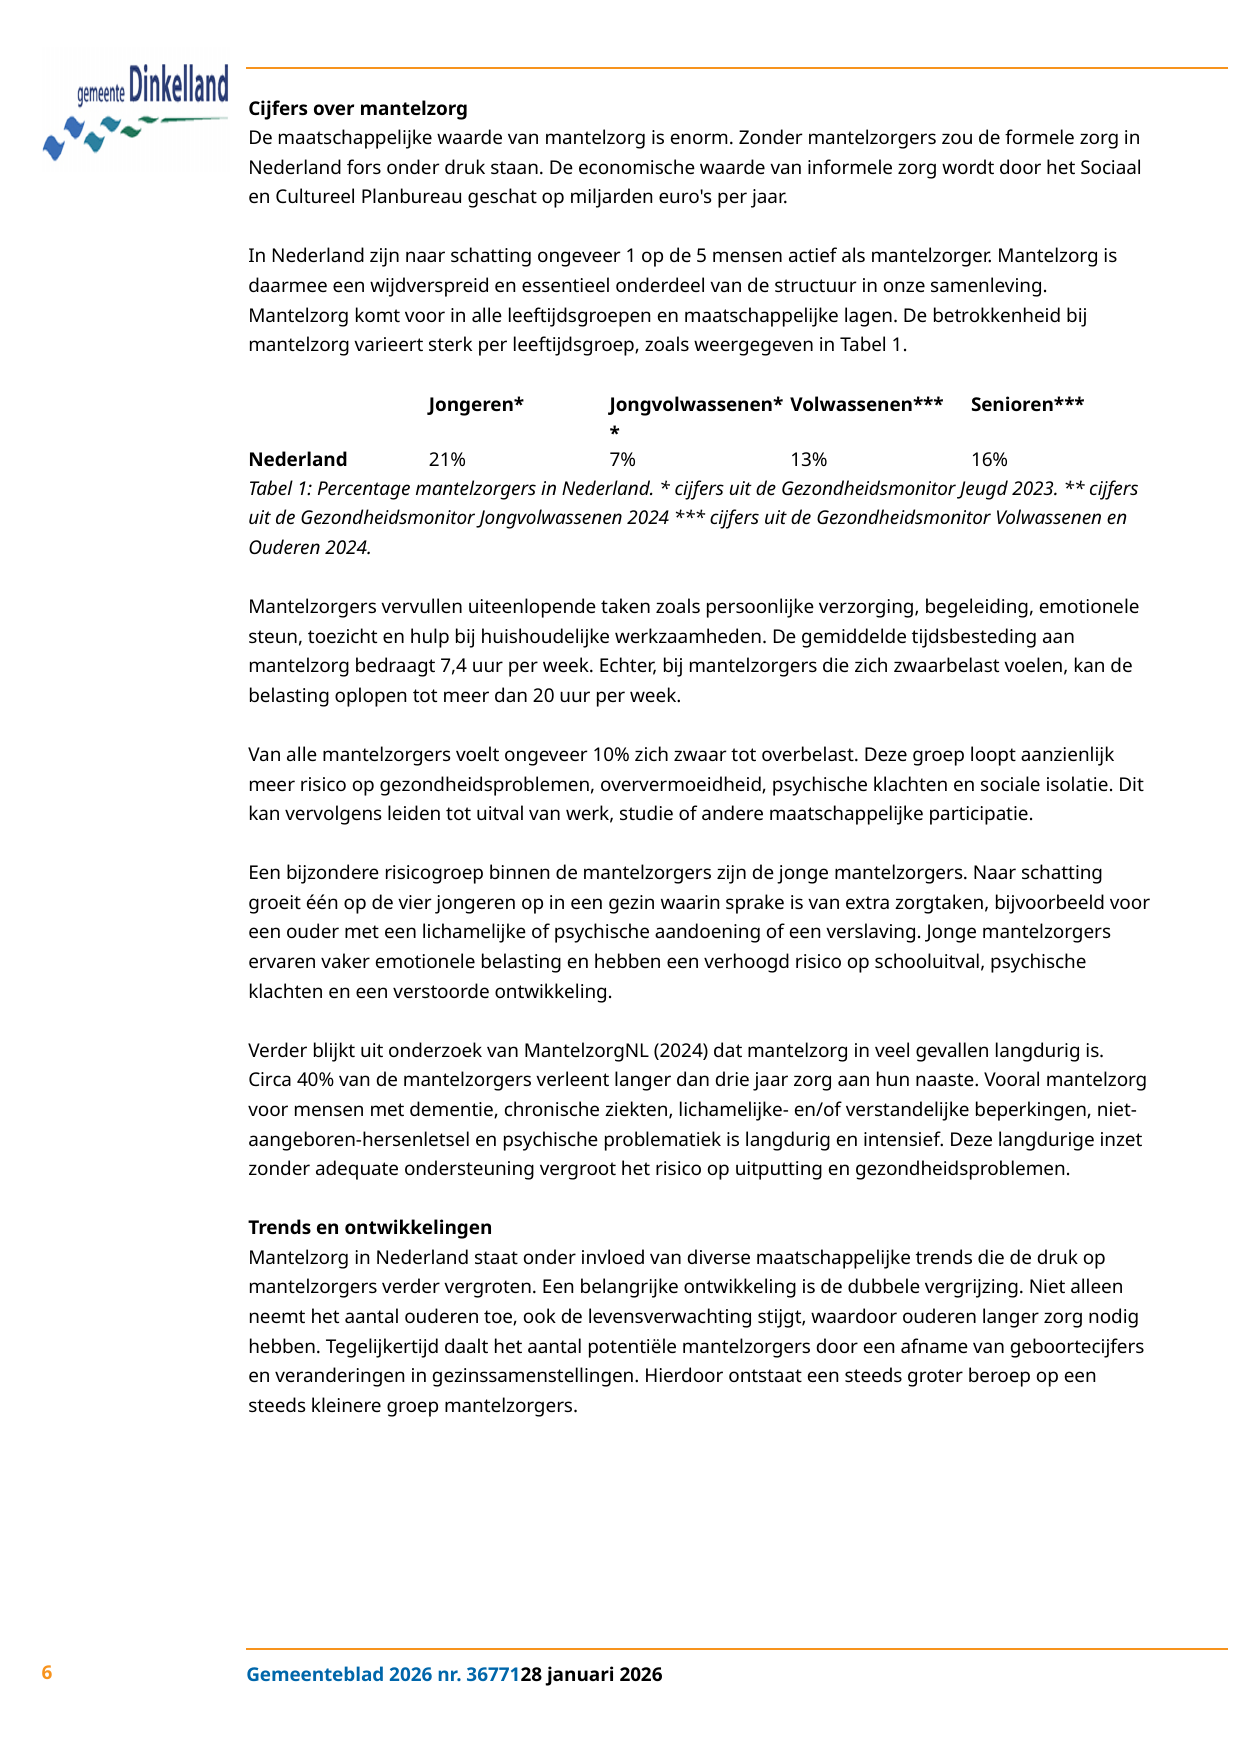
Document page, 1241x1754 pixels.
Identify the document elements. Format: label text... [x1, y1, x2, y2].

text De maatschappelijke waarde van mantelzorg is enorm. Zonder mantelzorgers zou de formele zorg in Nederland fors onder druk staan. De economische waarde van informele zorg wordt door het Sociaal en Cultureel Planbureau geschat op miljarden euro's per jaar. [248, 124, 1152, 209]
table_cell Nederland [248, 446, 429, 472]
table_cell 21% [429, 446, 609, 472]
table_cell 7% [609, 446, 790, 472]
text Tabel 1: Percentage mantelzorgers in Nederland. * cijfers uit de Gezondheidsmonitor Jeugd 2023. ** cijfers uit de Gezondheidsmonitor Jongvolwassenen 2024 *** cijfers uit de Gezondheidsmonitor Volwassenen en Ouderen 2024. [248, 475, 1152, 560]
table_cell 16% [971, 446, 1152, 472]
text Mantelzorgers vervullen uiteenlopende taken zoals persoonlijke verzorging, begeleiding, emotionele steun, toezicht en hulp bij huishoudelijke werkzaamheden. De gemiddelde tijdsbesteding aan mantelzorg bedraagt 7,4 uur per week. Echter, bij mantelzorgers die zich zwaarbelast voelen, kan de belasting oplopen tot meer dan 20 uur per week. [248, 593, 1152, 708]
text Verder blijkt uit onderzoek van MantelzorgNL (2024) dat mantelzorg in veel gevallen langdurig is. Circa 40% van de mantelzorgers verleent langer dan drie jaar zorg aan hun naaste. Vooral mantelzorg voor mensen met dementie, chronische ziekten, lichamelijke- en/of verstandelijke beperkingen, niet-aangeboren-hersenletsel en psychische problematiek is langdurig en intensief. Deze langdurige inzet zonder adequate ondersteuning vergroot het risico op uitputting en gezondheidsproblemen. [248, 1037, 1152, 1181]
table_cell 13% [790, 446, 971, 472]
text Een bijzondere risicogroep binnen de mantelzorgers zijn de jonge mantelzorgers. Naar schatting groeit één op de vier jongeren op in een gezin waarin sprake is van extra zorgtaken, bijvoorbeeld voor een ouder met een lichamelijke of psychische aandoening of een verslaving. Jonge mantelzorgers ervaren vaker emotionele belasting en hebben een verhoogd risico op schooluitval, psychische klachten en een verstoorde ontwikkeling. [248, 859, 1152, 1004]
table_header [248, 391, 429, 446]
text Van alle mantelzorgers voelt ongeveer 10% zich zwaar tot overbelast. Deze groep loopt aanzienlijk meer risico op gezondheidsproblemen, oververmoeidheid, psychische klachten en sociale isolatie. Dit kan vervolgens leiden tot uitval van werk, studie of andere maatschappelijke participatie. [248, 741, 1152, 826]
table_header Jongeren* [429, 391, 609, 446]
table_header Senioren*** [971, 391, 1152, 446]
text Mantelzorg in Nederland staat onder invloed van diverse maatschappelijke trends die de druk op mantelzorgers verder vergroten. Een belangrijke ontwikkeling is de dubbele vergrijzing. Niet alleen neemt het aantal ouderen toe, ook de levensverwachting stijgt, waardoor ouderen langer zorg nodig hebben. Tegelijkertijd daalt het aantal potentiële mantelzorgers door een afname van geboortecijfers en veranderingen in gezinssamenstellingen. Hierdoor ontstaat een steeds groter beroep op een steeds kleinere groep mantelzorgers. [248, 1244, 1152, 1418]
table_header Volwassenen*** [790, 391, 971, 446]
table_header Jongvolwassenen** [609, 391, 790, 446]
picture [41, 47, 231, 172]
text Cijfers over mantelzorg [248, 95, 1152, 121]
text Trends en ontwikkelingen [248, 1214, 1152, 1240]
text In Nederland zijn naar schatting ongeveer 1 op de 5 mensen actief als mantelzorger. Mantelzorg is daarmee een wijdverspreid en essentieel onderdeel van de structuur in onze samenleving. Mantelzorg komt voor in alle leeftijdsgroepen en maatschappelijke lagen. De betrokkenheid bij mantelzorg varieert sterk per leeftijdsgroep, zoals weergegeven in Tabel 1. [248, 243, 1152, 357]
